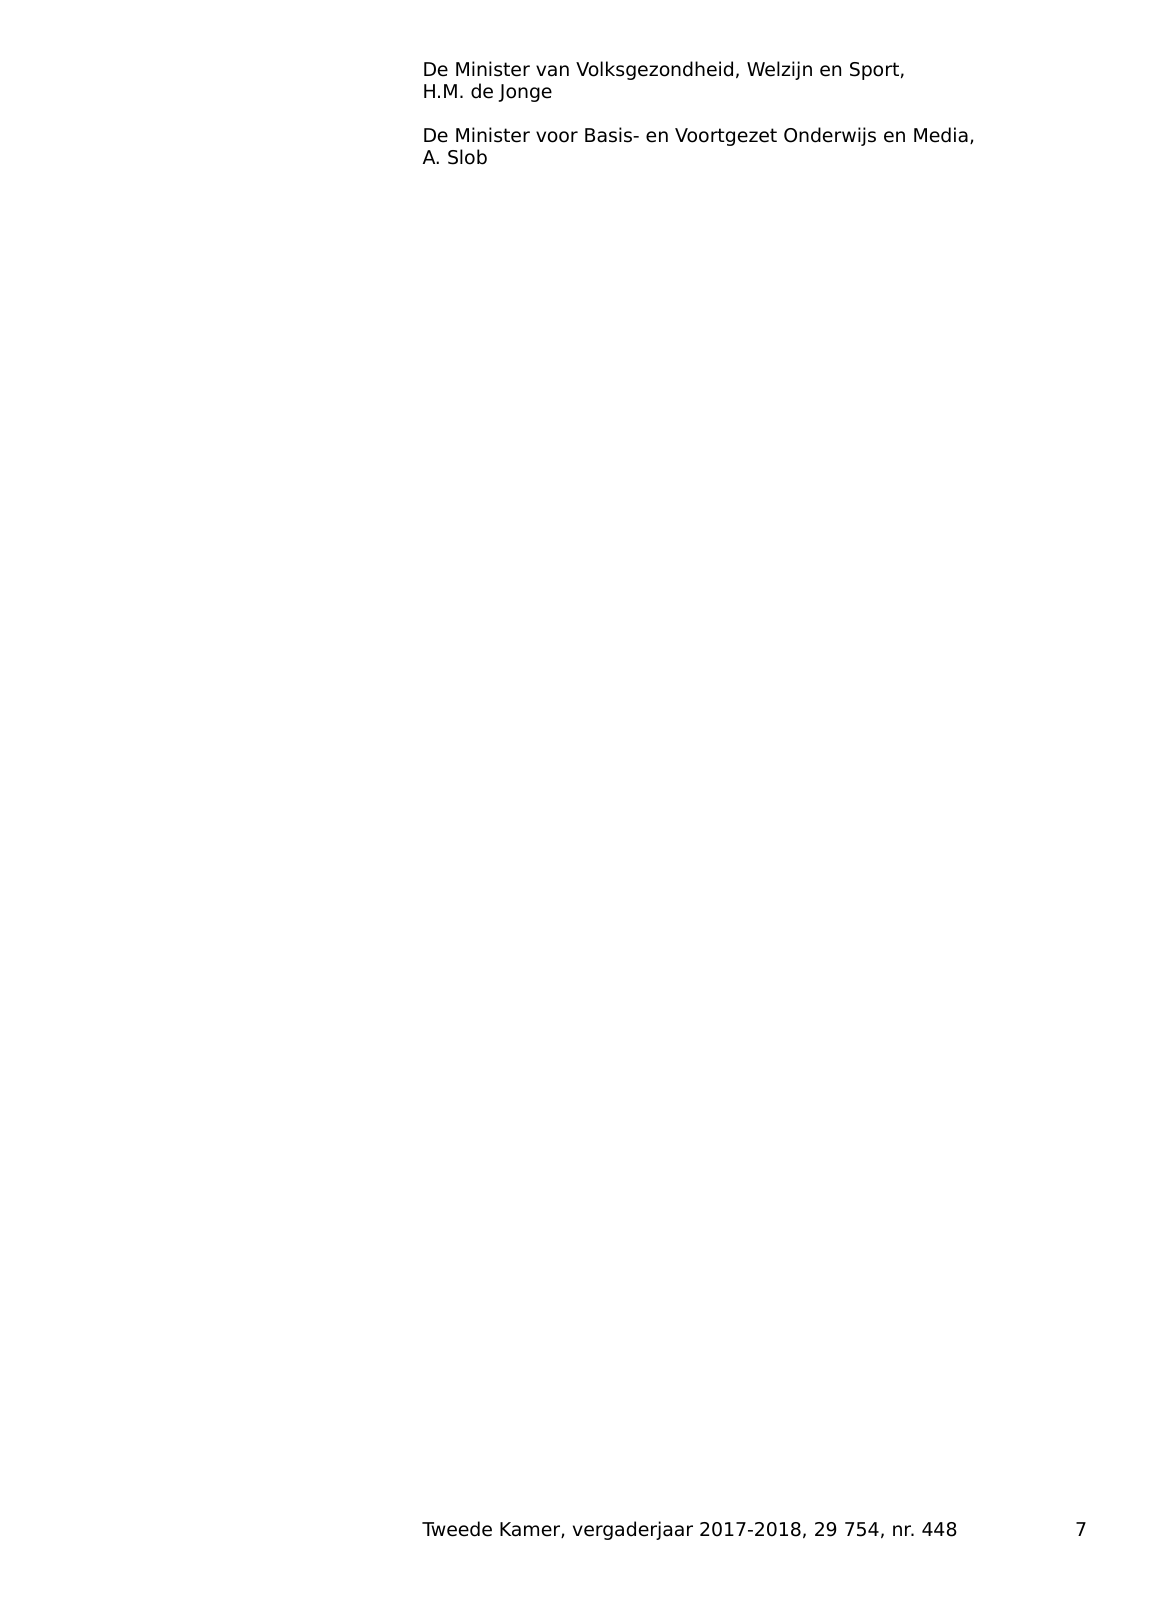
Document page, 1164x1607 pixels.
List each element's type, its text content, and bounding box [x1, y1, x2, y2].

text De Minister voor Basis- en Voortgezet Onderwijs en Media, A. Slob [422, 125, 1087, 169]
text De Minister van Volksgezondheid, Welzijn en Sport, H.M. de Jonge [422, 59, 1087, 103]
